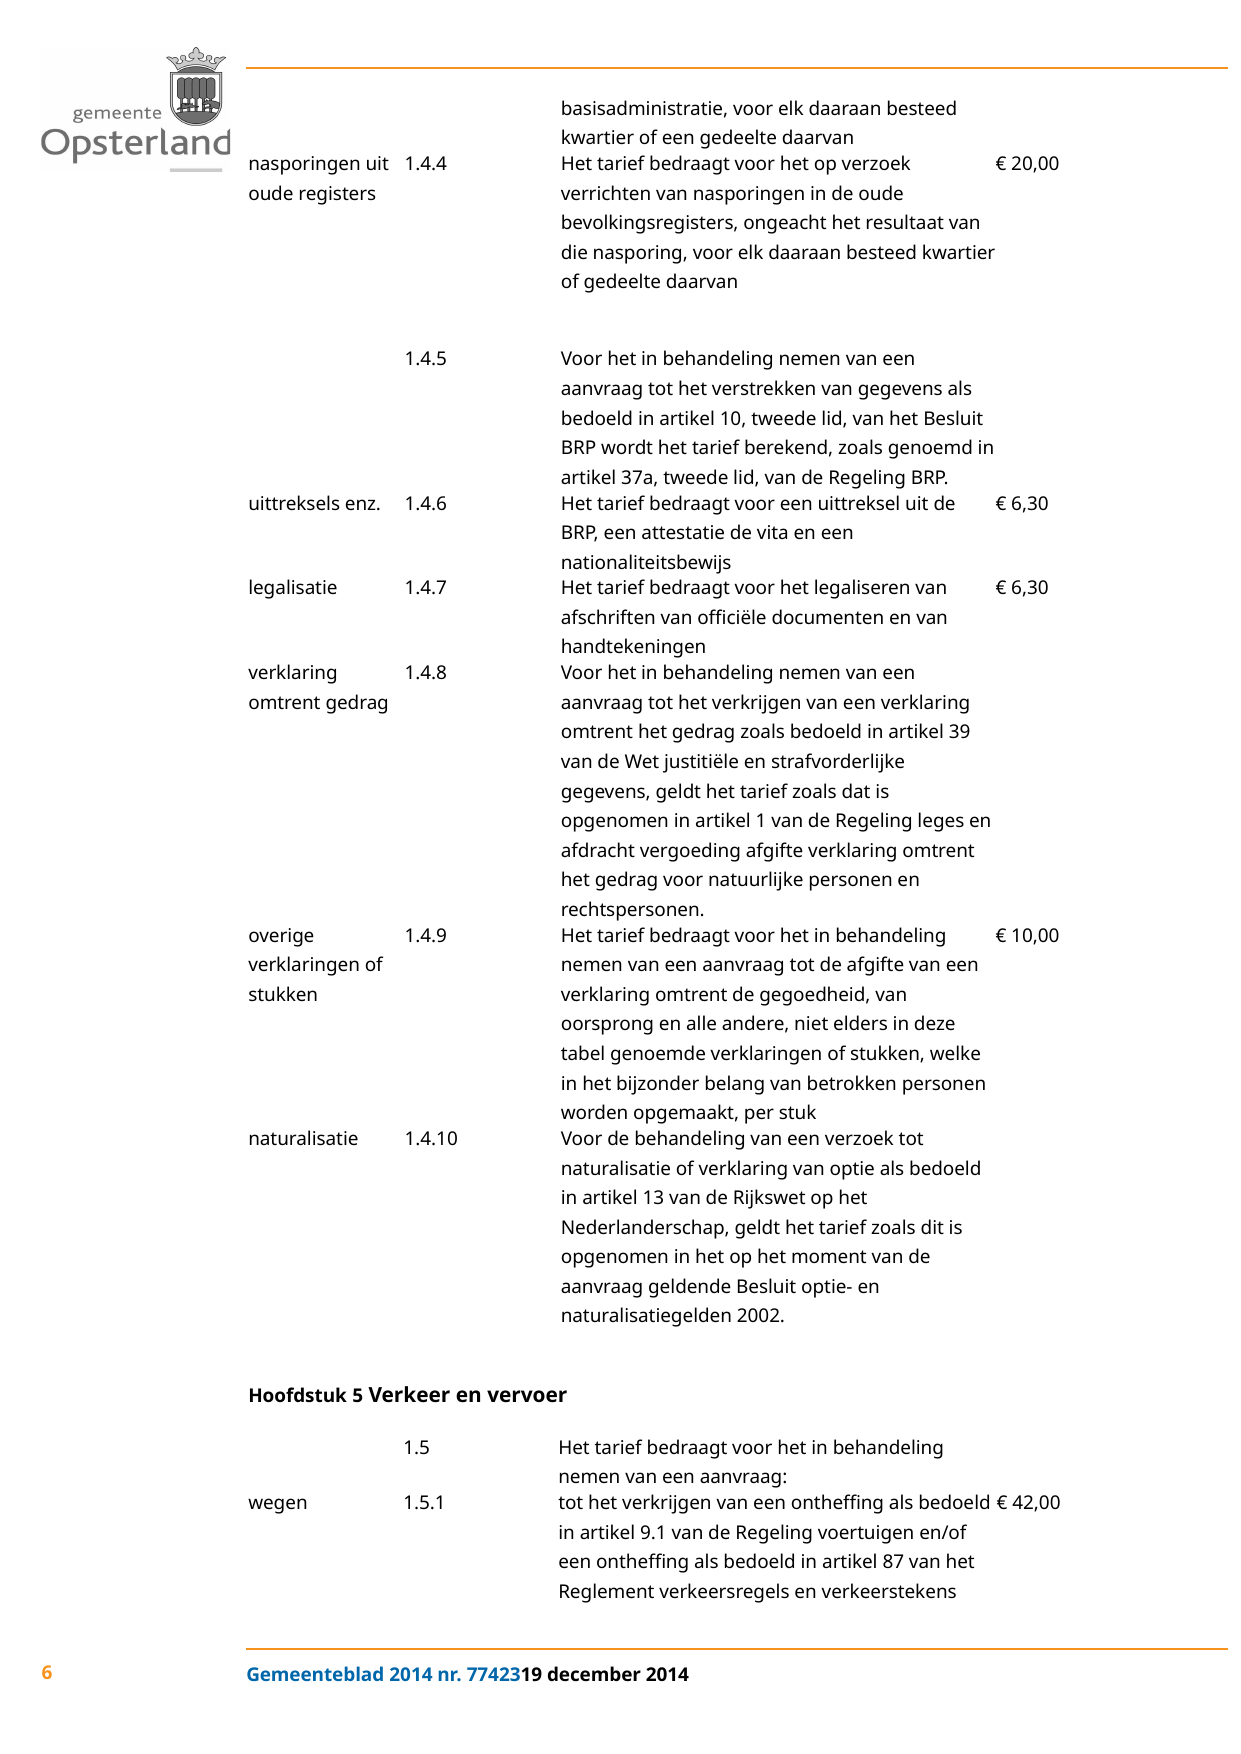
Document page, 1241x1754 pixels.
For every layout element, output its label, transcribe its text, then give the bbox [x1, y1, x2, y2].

table_cell Voor de behandeling van een verzoek tot naturalisatie of verklaring van optie als bedoeld in artikel 13 van de Rijkswet op het Nederlanderschap, geldt het tarief zoals dit is opgenomen in het op het moment van de aanvraag geldende Besluit optie- en naturalisatiegelden 2002. [561, 1125, 995, 1328]
table_cell 1.4.6 [404, 490, 561, 574]
table_header [995, 346, 1152, 490]
table_cell Het tarief bedraagt voor het legaliseren van afschriften van officiële documenten en van handtekeningen [561, 575, 995, 659]
table_cell € 10,00 [995, 922, 1152, 1125]
table_cell 1.4.8 [404, 660, 561, 922]
table_cell Het tarief bedraagt voor het op verzoek verrichten van nasporingen in de oude bevolkingsregisters, ongeacht het resultaat van die nasporing, voor elk daaraan besteed kwartier of gedeelte daarvan [561, 150, 995, 294]
table_cell Het tarief bedraagt voor een uittreksel uit de BRP, een attestatie de vita en een nationaliteitsbewijs [561, 490, 995, 574]
text Hoofdstuk 5 Verkeer en vervoer [248, 1380, 1152, 1408]
table_cell Het tarief bedraagt voor het in behandeling nemen van een aanvraag tot de afgifte van een verklaring omtrent de gegoedheid, van oorsprong en alle andere, niet elders in deze tabel genoemde verklaringen of stukken, welke in het bijzonder belang van betrokken personen worden opgemaakt, per stuk [561, 922, 995, 1125]
picture [41, 47, 231, 172]
table_cell nasporingen uit oude registers [248, 150, 404, 294]
table_header [248, 1434, 403, 1489]
table_header Het tarief bedraagt voor het in behandeling nemen van een aanvraag: [558, 1434, 996, 1489]
table_cell [404, 95, 561, 150]
table_cell € 42,00 [996, 1489, 1152, 1604]
table_header 1.5 [403, 1434, 558, 1489]
table_header [996, 1434, 1152, 1489]
table_cell 1.4.4 [404, 150, 561, 294]
table_cell [248, 95, 404, 150]
table_cell basisadministratie, voor elk daaraan besteed kwartier of een gedeelte daarvan [561, 95, 995, 150]
table_cell Voor het in behandeling nemen van een aanvraag tot het verkrijgen van een verklaring omtrent het gedrag zoals bedoeld in artikel 39 van de Wet justitiële en strafvorderlijke gegevens, geldt het tarief zoals dat is opgenomen in artikel 1 van de Regeling leges en afdracht vergoeding afgifte verklaring omtrent het gedrag voor natuurlijke personen en rechtspersonen. [561, 660, 995, 922]
table_cell tot het verkrijgen van een ontheffing als bedoeld in artikel 9.1 van de Regeling voertuigen en/of een ontheffing als bedoeld in artikel 87 van het Reglement verkeersregels en verkeerstekens [558, 1489, 996, 1604]
table_cell € 20,00 [995, 150, 1152, 294]
table_cell 1.5.1 [403, 1489, 558, 1604]
table_cell wegen [248, 1489, 403, 1604]
table_cell naturalisatie [248, 1125, 404, 1328]
table_header Voor het in behandeling nemen van een aanvraag tot het verstrekken van gegevens als bedoeld in artikel 10, tweede lid, van het Besluit BRP wordt het tarief berekend, zoals genoemd in artikel 37a, tweede lid, van de Regeling BRP. [561, 346, 995, 490]
table_cell [995, 660, 1152, 922]
table_cell legalisatie [248, 575, 404, 659]
table_header [248, 346, 404, 490]
table_cell [995, 95, 1152, 150]
table_header 1.4.5 [404, 346, 561, 490]
table_cell € 6,30 [995, 575, 1152, 659]
table_cell uittreksels enz. [248, 490, 404, 574]
table_cell [995, 1125, 1152, 1328]
table_cell 1.4.10 [404, 1125, 561, 1328]
table_cell 1.4.9 [404, 922, 561, 1125]
table_cell overige verklaringen of stukken [248, 922, 404, 1125]
table_cell € 6,30 [995, 490, 1152, 574]
table_cell 1.4.7 [404, 575, 561, 659]
table_cell verklaring omtrent gedrag [248, 660, 404, 922]
